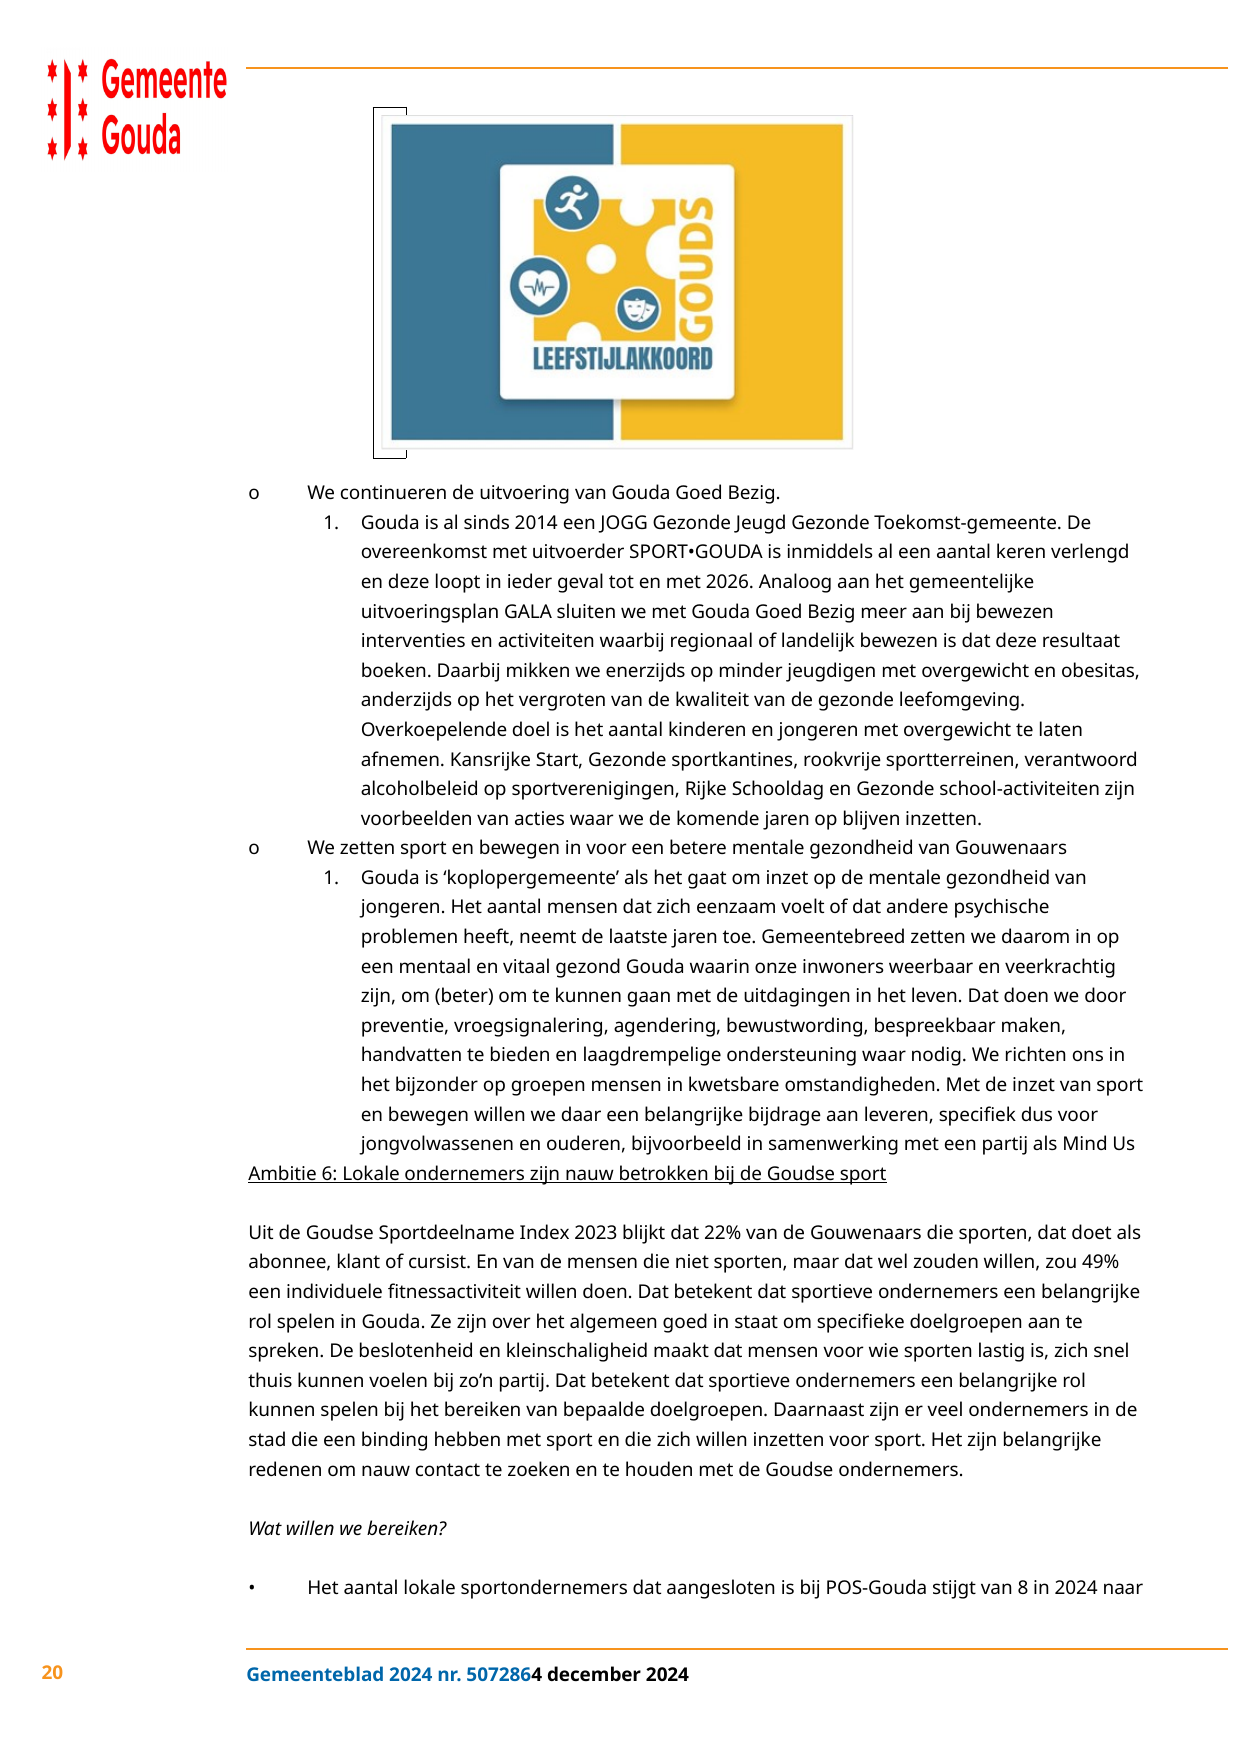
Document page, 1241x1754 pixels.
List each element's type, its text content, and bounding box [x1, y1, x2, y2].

list We zetten sport en bewegen in voor een betere mentale gezondheid van Gouwenaars [248, 834, 1152, 860]
text Uit de Goudse Sportdeelname Index 2023 blijkt dat 22% van de Gouwenaars die sporten, dat doet als abonnee, klant of cursist. En van de mensen die niet sporten, maar dat wel zouden willen, zou 49% een individuele fitnessactiviteit willen doen. Dat betekent dat sportieve ondernemers een belangrijke rol spelen in Gouda. Ze zijn over het algemeen goed in staat om specifieke doelgroepen aan te spreken. De beslotenheid en kleinschaligheid maakt dat mensen voor wie sporten lastig is, zich snel thuis kunnen voelen bij zo’n partij. Dat betekent dat sportieve ondernemers een belangrijke rol kunnen spelen bij het bereiken van bepaalde doelgroepen. Daarnaast zijn er veel ondernemers in de stad die een binding hebben met sport en die zich willen inzetten voor sport. Het zijn belangrijke redenen om nauw contact te zoeken en te houden met de Goudse ondernemers. [248, 1219, 1152, 1482]
list Gouda is ‘koplopergemeente’ als het gaat om inzet op de mentale gezondheid van jongeren. Het aantal mensen dat zich eenzaam voelt of dat andere psychische problemen heeft, neemt de laatste jaren toe. Gemeentebreed zetten we daarom in op een mentaal en vitaal gezond Gouda waarin onze inwoners weerbaar en veerkrachtig zijn, om (beter) om te kunnen gaan met de uitdagingen in het leven. Dat doen we door preventie, vroegsignalering, agendering, bewustwording, bespreekbaar maken, handvatten te bieden en laagdrempelige ondersteuning waar nodig. We richten ons in het bijzonder op groepen mensen in kwetsbare omstandigheden. Met de inzet van sport en bewegen willen we daar een belangrijke bijdrage aan leveren, specifiek dus voor jongvolwassenen en ouderen, bijvoorbeeld in samenwerking met een partij als Mind Us [323, 864, 1152, 1156]
text Wat willen we bereiken? [248, 1515, 1152, 1541]
picture [381, 115, 854, 450]
list Het aantal lokale sportondernemers dat aangesloten is bij POS-Gouda stijgt van 8 in 2024 naar [248, 1574, 1152, 1600]
picture [41, 47, 231, 172]
text Ambitie 6: Lokale ondernemers zijn nauw betrokken bij de Goudse sport [248, 1160, 1152, 1186]
list We continueren de uitvoering van Gouda Goed Bezig. [248, 479, 1152, 505]
list Gouda is al sinds 2014 een JOGG Gezonde Jeugd Gezonde Toekomst-gemeente. De overeenkomst met uitvoerder SPORT•GOUDA is inmiddels al een aantal keren verlengd en deze loopt in ieder geval tot en met 2026. Analoog aan het gemeentelijke uitvoeringsplan GALA sluiten we met Gouda Goed Bezig meer aan bij bewezen interventies en activiteiten waarbij regionaal of landelijk bewezen is dat deze resultaat boeken. Daarbij mikken we enerzijds op minder jeugdigen met overgewicht en obesitas, anderzijds op het vergroten van de kwaliteit van de gezonde leefomgeving. Overkoepelende doel is het aantal kinderen en jongeren met overgewicht te laten afnemen. Kansrijke Start, Gezonde sportkantines, rookvrije sportterreinen, verantwoord alcoholbeleid op sportverenigingen, Rijke Schooldag en Gezonde school-activiteiten zijn voorbeelden van acties waar we de komende jaren op blijven inzetten. [323, 509, 1152, 831]
